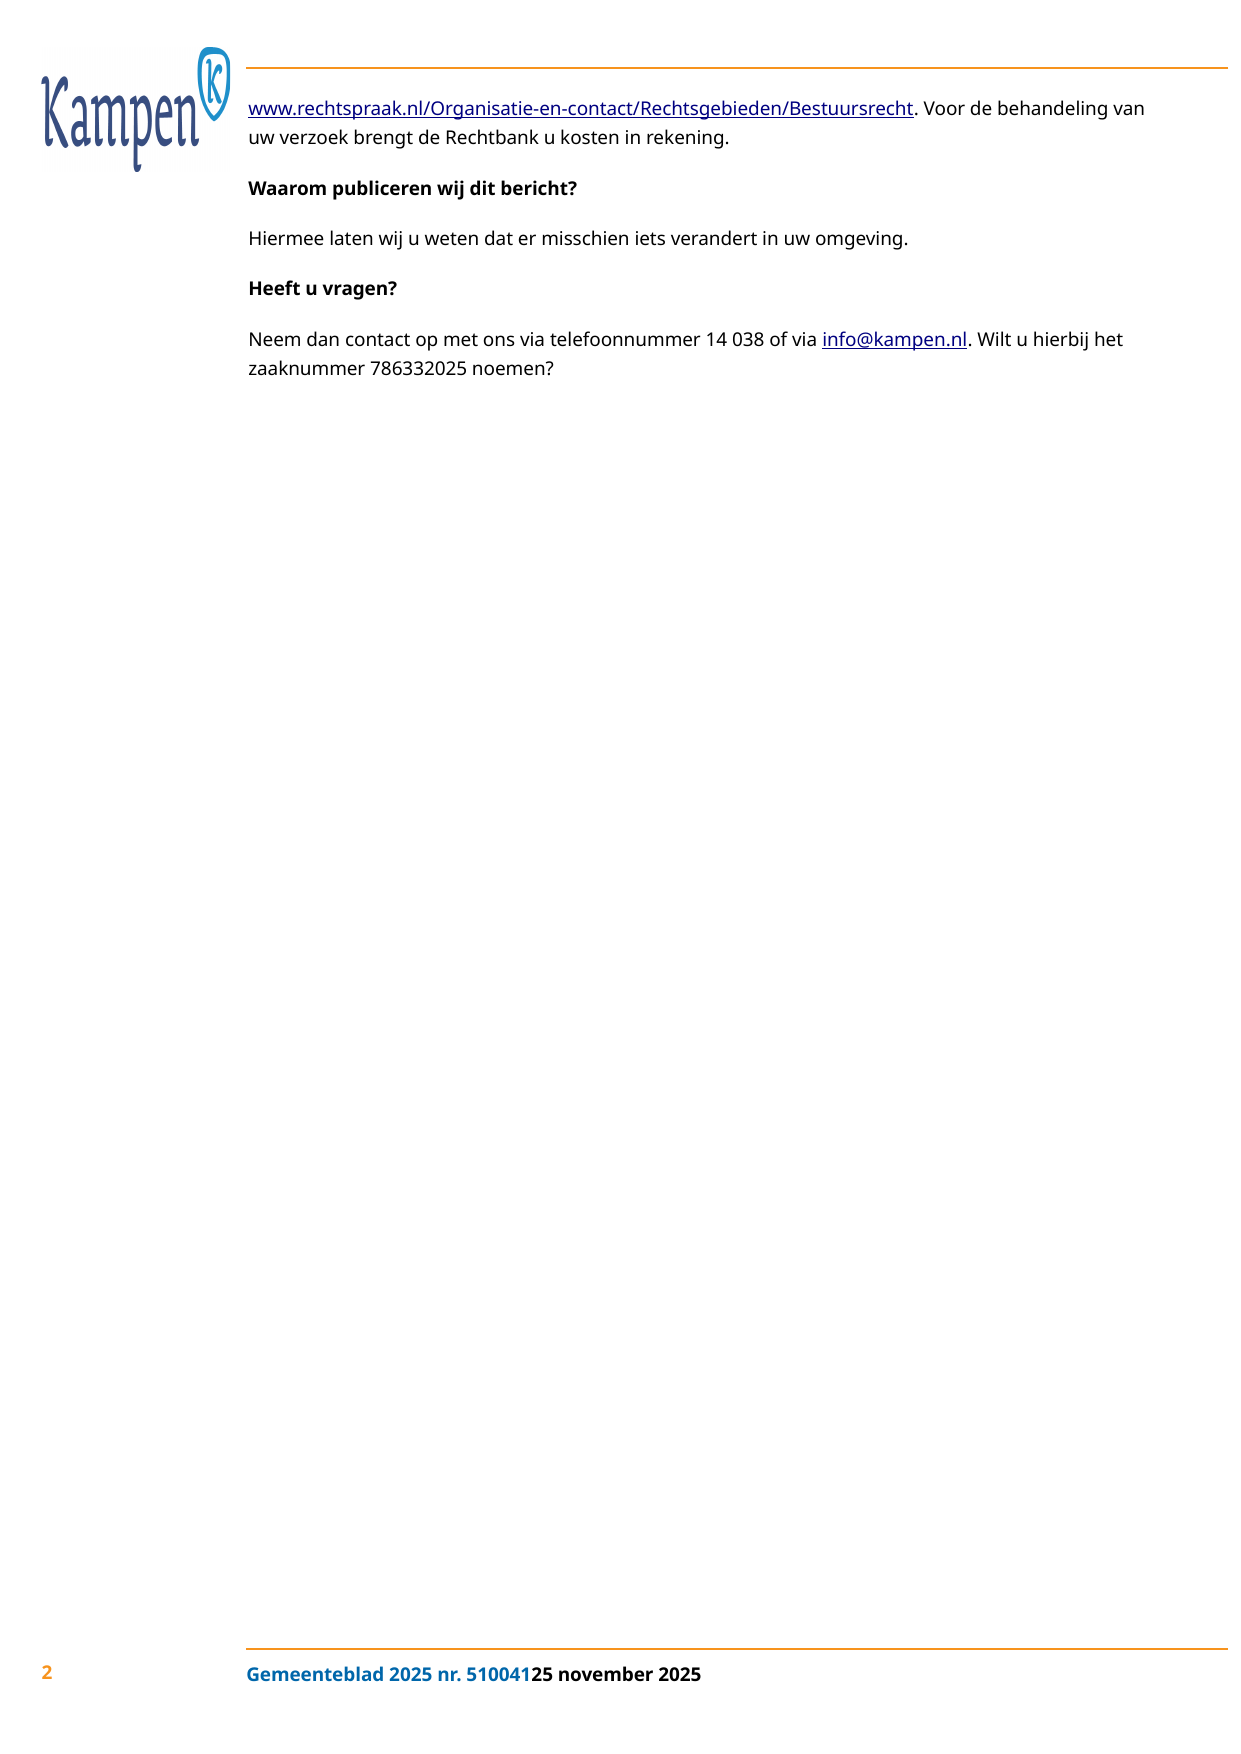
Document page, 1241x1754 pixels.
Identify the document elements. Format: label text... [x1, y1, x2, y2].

text Hiermee laten wij u weten dat er misschien iets verandert in uw omgeving. [248, 225, 1152, 251]
text www.rechtspraak.nl/Organisatie-en-contact/Rechtsgebieden/Bestuursrecht. Voor de behandeling van uw verzoek brengt de Rechtbank u kosten in rekening. [248, 95, 1152, 150]
picture [41, 47, 231, 172]
text Waarom publiceren wij dit bericht? [248, 175, 1152, 201]
text Neem dan contact op met ons via telefoonnummer 14 038 of via info@kampen.nl. Wilt u hierbij het zaaknummer 786332025 noemen? [248, 326, 1152, 381]
text Heeft u vragen? [248, 276, 1152, 301]
